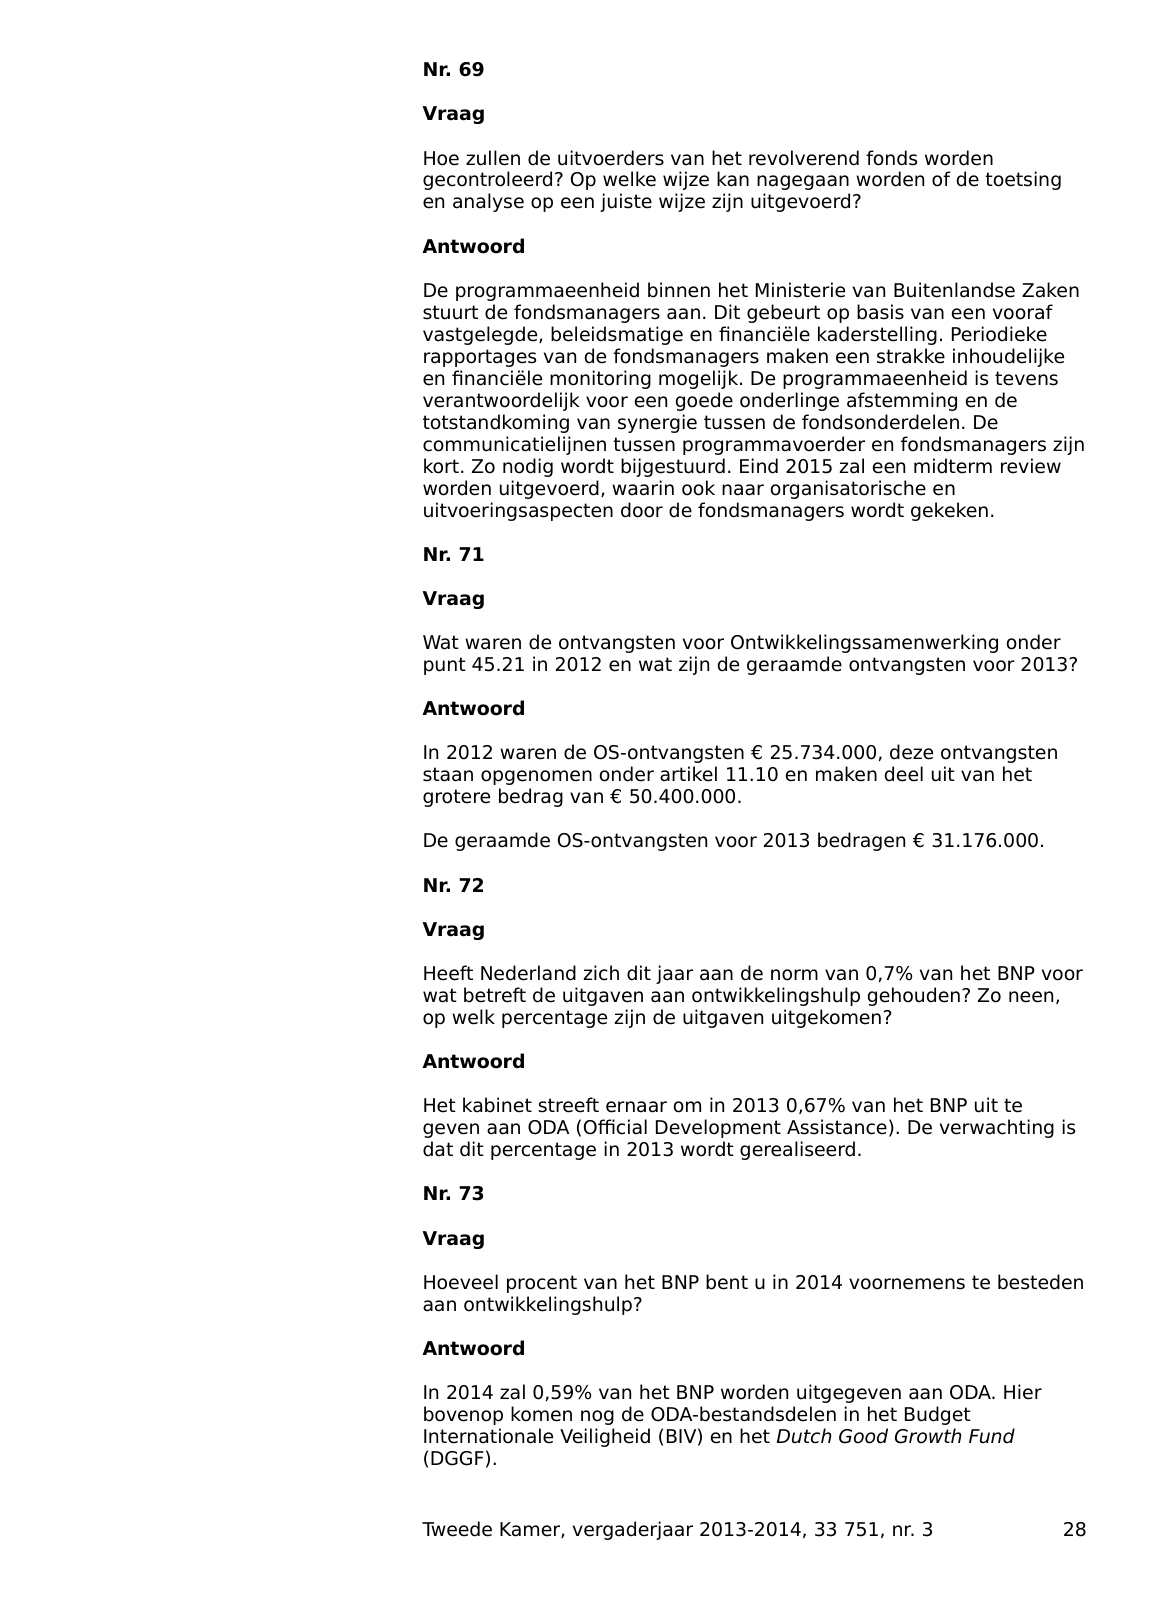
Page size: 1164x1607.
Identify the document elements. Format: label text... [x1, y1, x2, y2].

text De programmaeenheid binnen het Ministerie van Buitenlandse Zaken stuurt de fondsmanagers aan. Dit gebeurt op basis van een vooraf vastgelegde, beleidsmatige en financiële kaderstelling. Periodieke rapportages van de fondsmanagers maken een strakke inhoudelijke en financiële monitoring mogelijk. De programmaeenheid is tevens verantwoordelijk voor een goede onderlinge afstemming en de totstandkoming van synergie tussen de fondsonderdelen. De communicatielijnen tussen programmavoerder en fondsmanagers zijn kort. Zo nodig wordt bijgestuurd. Eind 2015 zal een midterm review worden uitgevoerd, waarin ook naar organisatorische en uitvoeringsaspecten door de fondsmanagers wordt gekeken. [422, 280, 1087, 521]
subtitle Vraag [422, 919, 1087, 941]
text Wat waren de ontvangsten voor Ontwikkelingssamenwerking onder punt 45.21 in 2012 en wat zijn de geraamde ontvangsten voor 2013? [422, 632, 1087, 676]
subtitle Vraag [422, 588, 1087, 610]
subtitle Antwoord [422, 236, 1087, 257]
subtitle Antwoord [422, 1338, 1087, 1360]
subtitle Vraag [422, 1227, 1087, 1249]
text Hoeveel procent van het BNP bent u in 2014 voornemens te besteden aan ontwikkelingshulp? [422, 1272, 1087, 1316]
text Hoe zullen de uitvoerders van het revolverend fonds worden gecontroleerd? Op welke wijze kan nagegaan worden of de toetsing en analyse op een juiste wijze zijn uitgevoerd? [422, 147, 1087, 213]
subtitle Nr. 72 [422, 874, 1087, 897]
text Heeft Nederland zich dit jaar aan de norm van 0,7% van het BNP voor wat betreft de uitgaven aan ontwikkelingshulp gehouden? Zo neen, op welk percentage zijn de uitgaven uitgekomen? [422, 963, 1087, 1029]
subtitle Nr. 69 [422, 59, 1087, 81]
subtitle Antwoord [422, 1051, 1087, 1073]
text Het kabinet streeft ernaar om in 2013 0,67% van het BNP uit te geven aan ODA (Official Development Assistance). De verwachting is dat dit percentage in 2013 wordt gerealiseerd. [422, 1095, 1087, 1161]
text In 2012 waren de OS-ontvangsten € 25.734.000, deze ontvangsten staan opgenomen onder artikel 11.10 en maken deel uit van het grotere bedrag van € 50.400.000. [422, 742, 1087, 808]
subtitle Nr. 71 [422, 544, 1087, 566]
subtitle Antwoord [422, 698, 1087, 720]
text In 2014 zal 0,59% van het BNP worden uitgegeven aan ODA. Hier bovenop komen nog de ODA-bestandsdelen in het Budget Internationale Veiligheid (BIV) en het Dutch Good Growth Fund (DGGF). [422, 1382, 1087, 1470]
text De geraamde OS-ontvangsten voor 2013 bedragen € 31.176.000. [422, 830, 1087, 852]
subtitle Nr. 73 [422, 1183, 1087, 1205]
subtitle Vraag [422, 103, 1087, 125]
